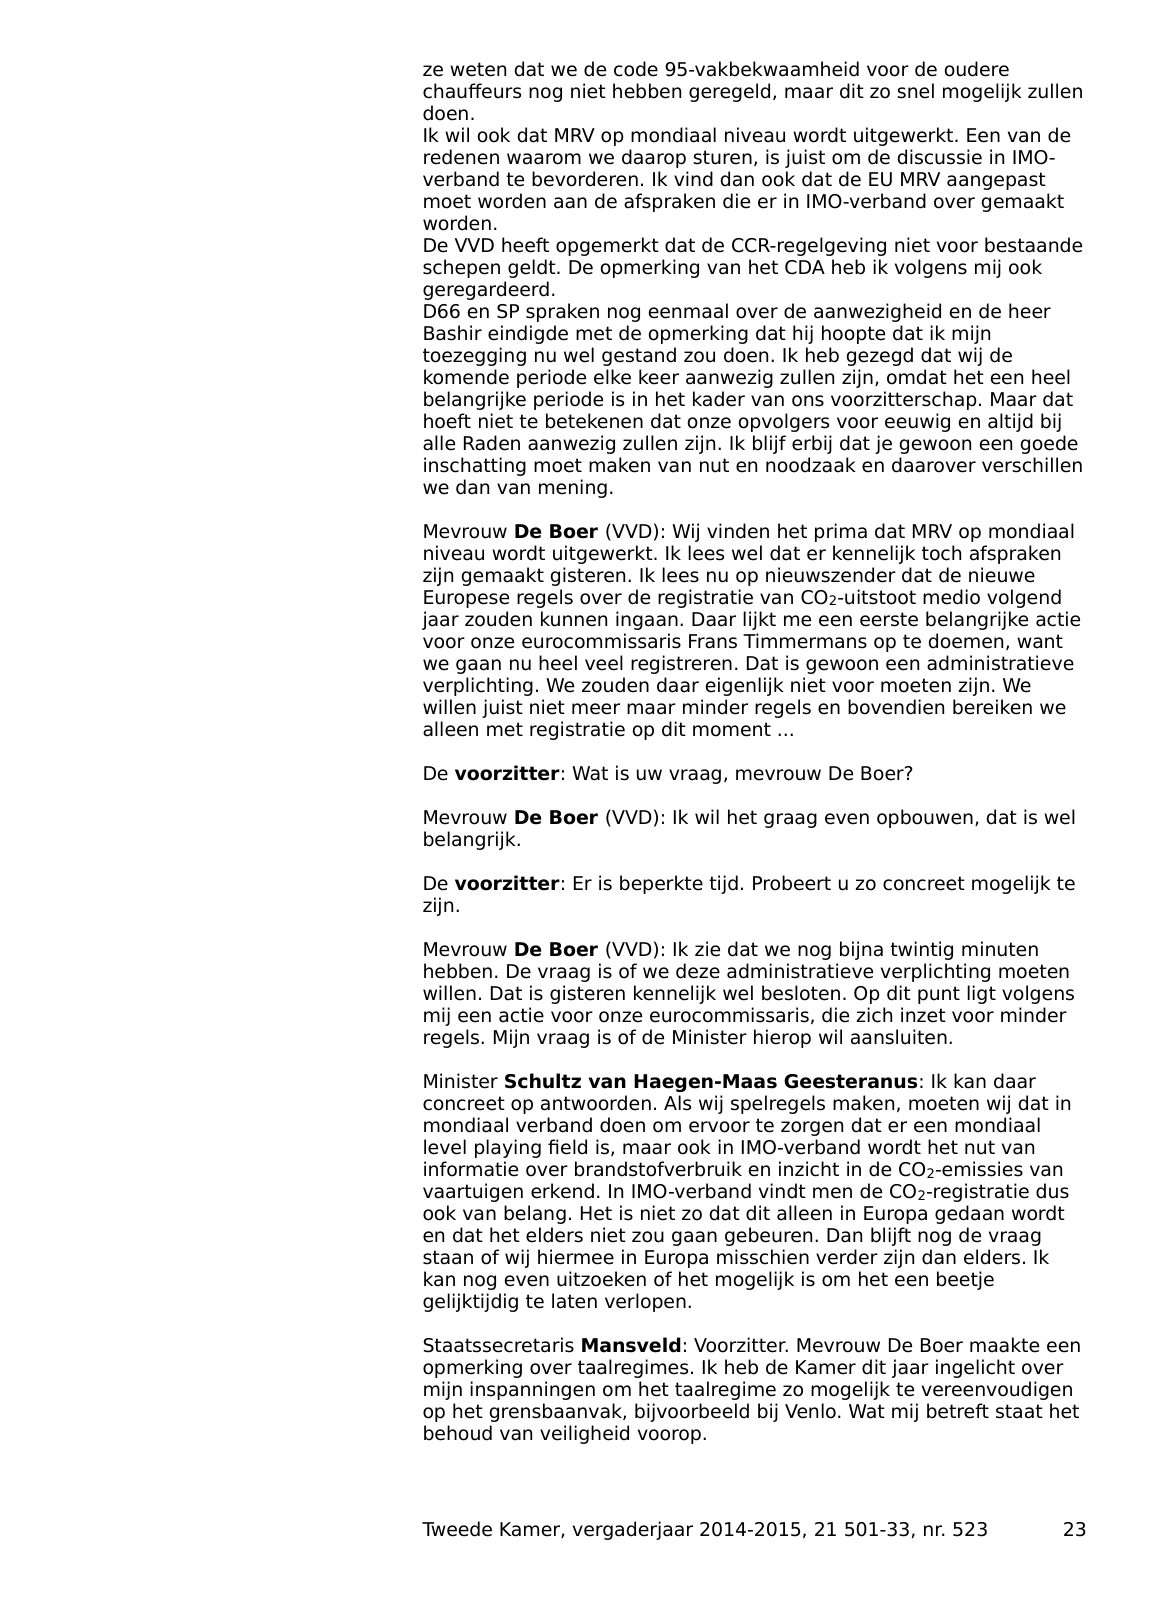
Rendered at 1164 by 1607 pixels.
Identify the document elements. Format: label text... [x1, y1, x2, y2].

text Minister Schultz van Haegen-Maas Geesteranus: Ik kan daar concreet op antwoorden. Als wij spelregels maken, moeten wij dat in mondiaal verband doen om ervoor te zorgen dat er een mondiaal level playing field is, maar ook in IMO-verband wordt het nut van informatie over brandstofverbruik en inzicht in de CO2-emissies van vaartuigen erkend. In IMO-verband vindt men de CO2-registratie dus ook van belang. Het is niet zo dat dit alleen in Europa gedaan wordt en dat het elders niet zou gaan gebeuren. Dan blijft nog de vraag staan of wij hiermee in Europa misschien verder zijn dan elders. Ik kan nog even uitzoeken of het mogelijk is om het een beetje gelijktijdig te laten verlopen. [422, 1071, 1087, 1313]
text De voorzitter: Er is beperkte tijd. Probeert u zo concreet mogelijk te zijn. [422, 873, 1087, 917]
text De VVD heeft opgemerkt dat de CCR-regelgeving niet voor bestaande schepen geldt. De opmerking van het CDA heb ik volgens mij ook geregardeerd. [422, 235, 1087, 301]
text Staatssecretaris Mansveld: Voorzitter. Mevrouw De Boer maakte een opmerking over taalregimes. Ik heb de Kamer dit jaar ingelicht over mijn inspanningen om het taalregime zo mogelijk te vereenvoudigen op het grensbaanvak, bijvoorbeeld bij Venlo. Wat mij betreft staat het behoud van veiligheid voorop. [422, 1335, 1087, 1445]
text ze weten dat we de code 95-vakbekwaamheid voor de oudere chauffeurs nog niet hebben geregeld, maar dit zo snel mogelijk zullen doen. [422, 59, 1087, 125]
text Mevrouw De Boer (VVD): Ik wil het graag even opbouwen, dat is wel belangrijk. [422, 807, 1087, 851]
text Mevrouw De Boer (VVD): Ik zie dat we nog bijna twintig minuten hebben. De vraag is of we deze administratieve verplichting moeten willen. Dat is gisteren kennelijk wel besloten. Op dit punt ligt volgens mij een actie voor onze eurocommissaris, die zich inzet voor minder regels. Mijn vraag is of de Minister hierop wil aansluiten. [422, 939, 1087, 1049]
text Mevrouw De Boer (VVD): Wij vinden het prima dat MRV op mondiaal niveau wordt uitgewerkt. Ik lees wel dat er kennelijk toch afspraken zijn gemaakt gisteren. Ik lees nu op nieuwszender dat de nieuwe Europese regels over de registratie van CO2-uitstoot medio volgend jaar zouden kunnen ingaan. Daar lijkt me een eerste belangrijke actie voor onze eurocommissaris Frans Timmermans op te doemen, want we gaan nu heel veel registreren. Dat is gewoon een administratieve verplichting. We zouden daar eigenlijk niet voor moeten zijn. We willen juist niet meer maar minder regels en bovendien bereiken we alleen met registratie op dit moment ... [422, 521, 1087, 741]
text De voorzitter: Wat is uw vraag, mevrouw De Boer? [422, 763, 1087, 785]
text Ik wil ook dat MRV op mondiaal niveau wordt uitgewerkt. Een van de redenen waarom we daarop sturen, is juist om de discussie in IMO-verband te bevorderen. Ik vind dan ook dat de EU MRV aangepast moet worden aan de afspraken die er in IMO-verband over gemaakt worden. [422, 125, 1087, 235]
text D66 en SP spraken nog eenmaal over de aanwezigheid en de heer Bashir eindigde met de opmerking dat hij hoopte dat ik mijn toezegging nu wel gestand zou doen. Ik heb gezegd dat wij de komende periode elke keer aanwezig zullen zijn, omdat het een heel belangrijke periode is in het kader van ons voorzitterschap. Maar dat hoeft niet te betekenen dat onze opvolgers voor eeuwig en altijd bij alle Raden aanwezig zullen zijn. Ik blijf erbij dat je gewoon een goede inschatting moet maken van nut en noodzaak en daarover verschillen we dan van mening. [422, 301, 1087, 499]
